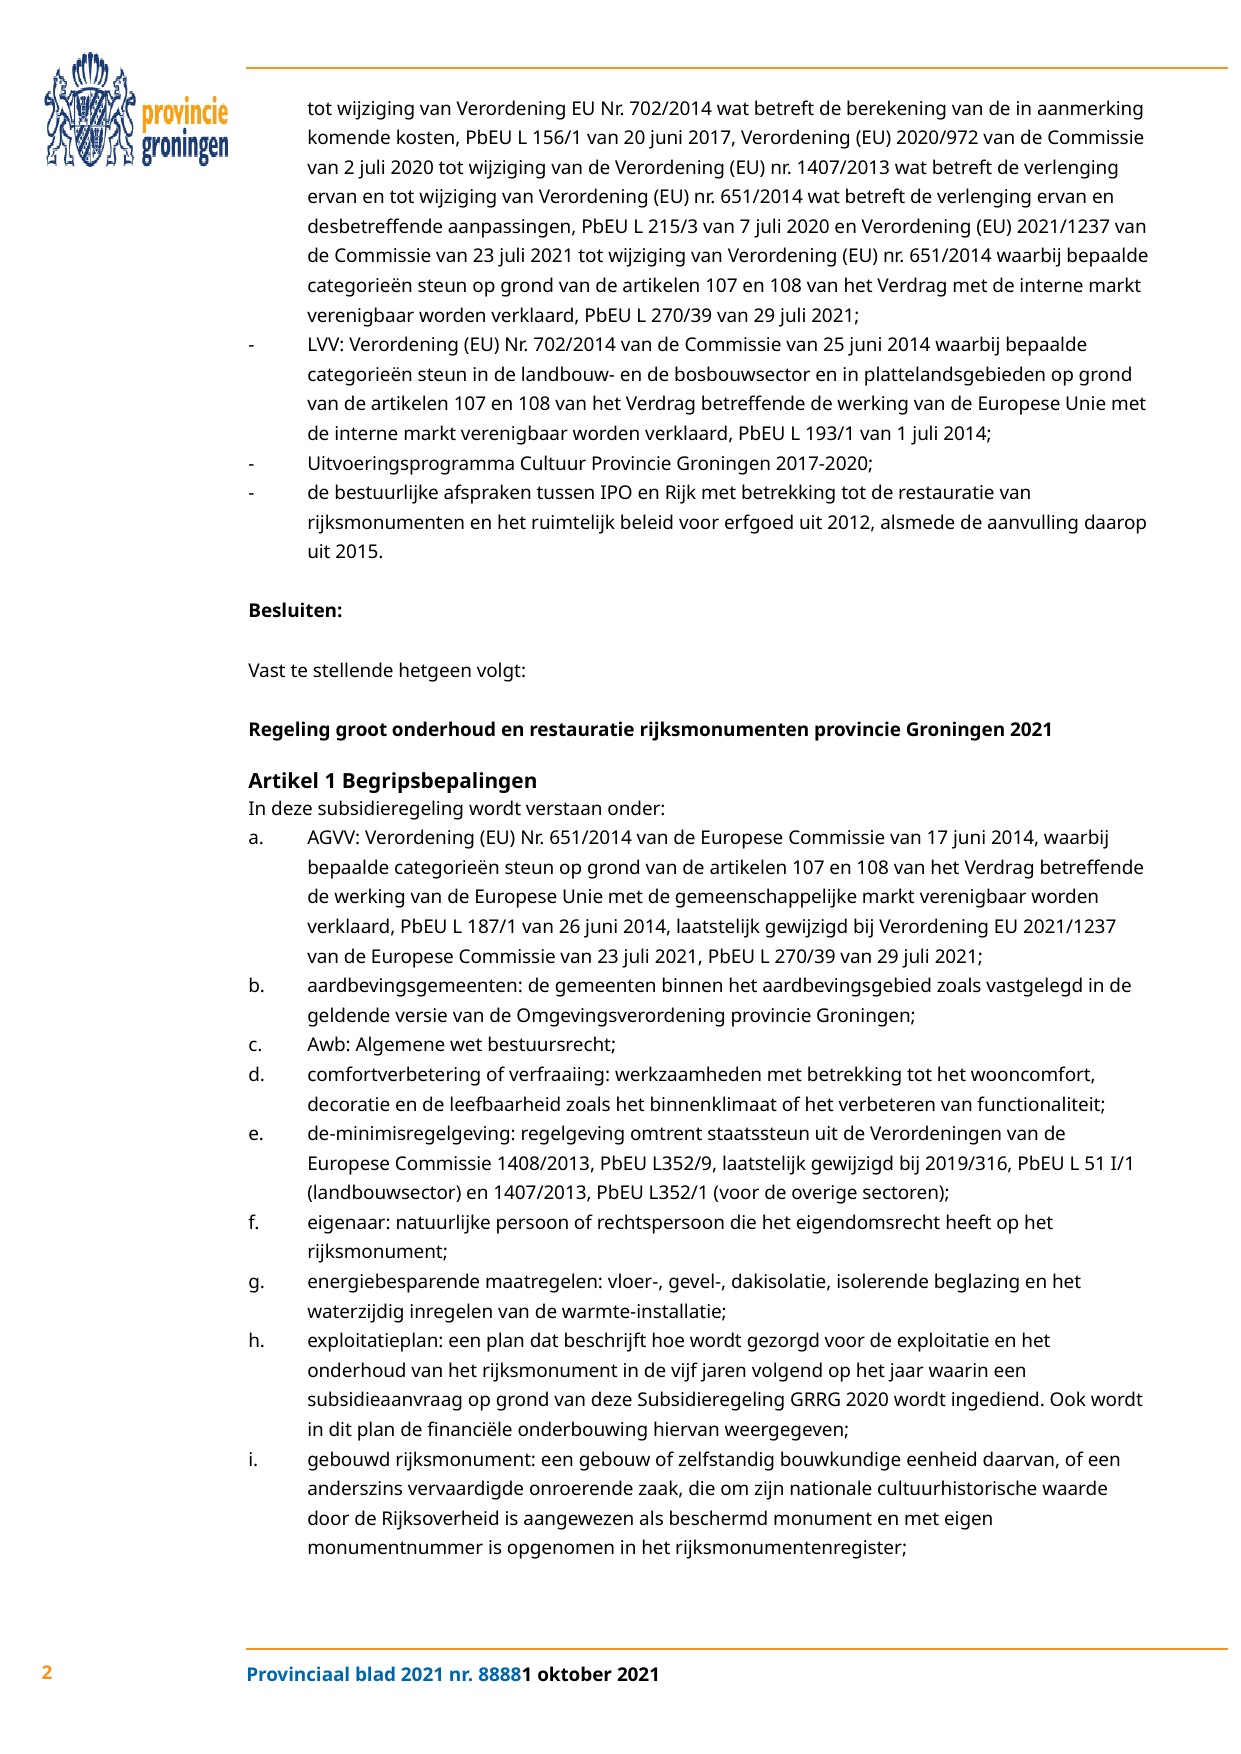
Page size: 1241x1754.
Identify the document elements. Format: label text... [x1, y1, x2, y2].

list eigenaar: natuurlijke persoon of rechtspersoon die het eigendomsrecht heeft op het rijksmonument; [248, 1209, 1152, 1264]
list exploitatieplan: een plan dat beschrijft hoe wordt gezorgd voor de exploitatie en het onderhoud van het rijksmonument in de vijf jaren volgend op het jaar waarin een subsidieaanvraag op grond van deze Subsidieregeling GRRG 2020 wordt ingediend. Ook wordt in dit plan de financiële onderbouwing hiervan weergegeven; [248, 1327, 1152, 1442]
list tot wijziging van Verordening EU Nr. 702/2014 wat betreft de berekening van de in aanmerking komende kosten, PbEU L 156/1 van 20 juni 2017, Verordening (EU) 2020/972 van de Commissie van 2 juli 2020 tot wijziging van de Verordening (EU) nr. 1407/2013 wat betreft de verlenging ervan en tot wijziging van Verordening (EU) nr. 651/2014 wat betreft de verlenging ervan en desbetreffende aanpassingen, PbEU L 215/3 van 7 juli 2020 en Verordening (EU) 2021/1237 van de Commissie van 23 juli 2021 tot wijziging van Verordening (EU) nr. 651/2014 waarbij bepaalde categorieën steun op grond van de artikelen 107 en 108 van het Verdrag met de interne markt verenigbaar worden verklaard, PbEU L 270/39 van 29 juli 2021; [248, 95, 1152, 328]
list Awb: Algemene wet bestuursrecht; [248, 1032, 1152, 1057]
list Uitvoeringsprogramma Cultuur Provincie Groningen 2017-2020; [248, 450, 1152, 476]
list aardbevingsgemeenten: de gemeenten binnen het aardbevingsgebied zoals vastgelegd in de geldende versie van de Omgevingsverordening provincie Groningen; [248, 972, 1152, 1028]
list LVV: Verordening (EU) Nr. 702/2014 van de Commissie van 25 juni 2014 waarbij bepaalde categorieën steun in de landbouw- en de bosbouwsector en in plattelandsgebieden op grond van de artikelen 107 en 108 van het Verdrag betreffende de werking van de Europese Unie met de interne markt verenigbaar worden verklaard, PbEU L 193/1 van 1 juli 2014; [248, 331, 1152, 446]
list AGVV: Verordening (EU) Nr. 651/2014 van de Europese Commissie van 17 juni 2014, waarbij bepaalde categorieën steun op grond van de artikelen 107 en 108 van het Verdrag betreffende de werking van de Europese Unie met de gemeenschappelijke markt verenigbaar worden verklaard, PbEU L 187/1 van 26 juni 2014, laatstelijk gewijzigd bij Verordening EU 2021/1237 van de Europese Commissie van 23 juli 2021, PbEU L 270/39 van 29 juli 2021; [248, 824, 1152, 968]
list gebouwd rijksmonument: een gebouw of zelfstandig bouwkundige eenheid daarvan, of een anderszins vervaardigde onroerende zaak, die om zijn nationale cultuurhistorische waarde door de Rijksoverheid is aangewezen als beschermd monument en met eigen monumentnummer is opgenomen in het rijksmonumentenregister; [248, 1446, 1152, 1560]
text In deze subsidieregeling wordt verstaan onder: [248, 795, 1152, 821]
list energiebesparende maatregelen: vloer-, gevel-, dakisolatie, isolerende beglazing en het waterzijdig inregelen van de warmte-installatie; [248, 1268, 1152, 1323]
text Regeling groot onderhoud en restauratie rijksmonumenten provincie Groningen 2021 [248, 716, 1152, 742]
list comfortverbetering of verfraaiing: werkzaamheden met betrekking tot het wooncomfort, decoratie en de leefbaarheid zoals het binnenklimaat of het verbeteren van functionaliteit; [248, 1061, 1152, 1116]
text Artikel 1 Begripsbepalingen [248, 766, 1152, 795]
text Vast te stellende hetgeen volgt: [248, 657, 1152, 683]
text Besluiten: [248, 598, 1152, 623]
list de-minimisregelgeving: regelgeving omtrent staatssteun uit de Verordeningen van de Europese Commissie 1408/2013, PbEU L352/9, laatstelijk gewijzigd bij 2019/316, PbEU L 51 I/1 (landbouwsector) en 1407/2013, PbEU L352/1 (voor de overige sectoren); [248, 1120, 1152, 1205]
list de bestuurlijke afspraken tussen IPO en Rijk met betrekking tot de restauratie van rijksmonumenten en het ruimtelijk beleid voor erfgoed uit 2012, alsmede de aanvulling daarop uit 2015. [248, 479, 1152, 564]
picture [41, 47, 231, 172]
